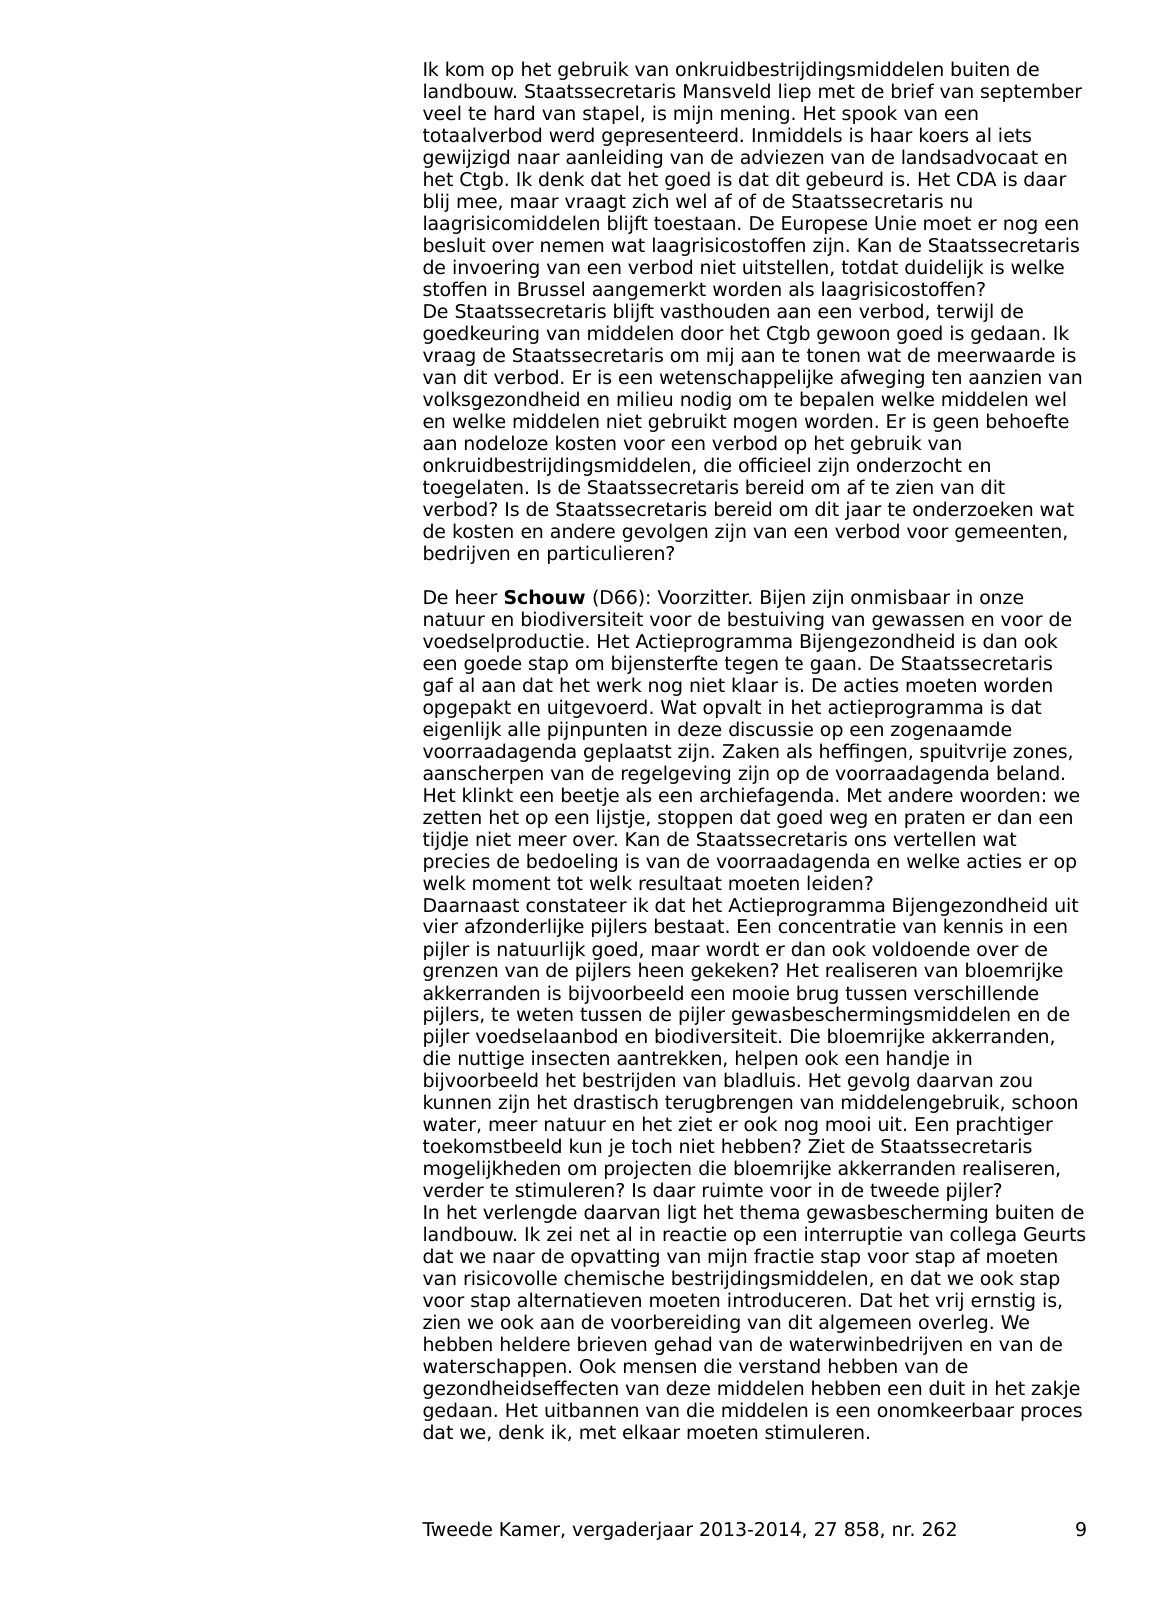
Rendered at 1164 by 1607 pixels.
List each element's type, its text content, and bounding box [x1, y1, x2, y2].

text De Staatssecretaris blijft vasthouden aan een verbod, terwijl de goedkeuring van middelen door het Ctgb gewoon goed is gedaan. Ik vraag de Staatssecretaris om mij aan te tonen wat de meerwaarde is van dit verbod. Er is een wetenschappelijke afweging ten aanzien van volksgezondheid en milieu nodig om te bepalen welke middelen wel en welke middelen niet gebruikt mogen worden. Er is geen behoefte aan nodeloze kosten voor een verbod op het gebruik van onkruidbestrijdingsmiddelen, die officieel zijn onderzocht en toegelaten. Is de Staatssecretaris bereid om af te zien van dit verbod? Is de Staatssecretaris bereid om dit jaar te onderzoeken wat de kosten en andere gevolgen zijn van een verbod voor gemeenten, bedrijven en particulieren? [422, 301, 1087, 564]
text De heer Schouw (D66): Voorzitter. Bijen zijn onmisbaar in onze natuur en biodiversiteit voor de bestuiving van gewassen en voor de voedselproductie. Het Actieprogramma Bijengezondheid is dan ook een goede stap om bijensterfte tegen te gaan. De Staatssecretaris gaf al aan dat het werk nog niet klaar is. De acties moeten worden opgepakt en uitgevoerd. Wat opvalt in het actieprogramma is dat eigenlijk alle pijnpunten in deze discussie op een zogenaamde voorraadagenda geplaatst zijn. Zaken als heffingen, spuitvrije zones, aanscherpen van de regelgeving zijn op de voorraadagenda beland. Het klinkt een beetje als een archiefagenda. Met andere woorden: we zetten het op een lijstje, stoppen dat goed weg en praten er dan een tijdje niet meer over. Kan de Staatssecretaris ons vertellen wat precies de bedoeling is van de voorraadagenda en welke acties er op welk moment tot welk resultaat moeten leiden? [422, 587, 1087, 894]
text In het verlengde daarvan ligt het thema gewasbescherming buiten de landbouw. Ik zei net al in reactie op een interruptie van collega Geurts dat we naar de opvatting van mijn fractie stap voor stap af moeten van risicovolle chemische bestrijdingsmiddelen, en dat we ook stap voor stap alternatieven moeten introduceren. Dat het vrij ernstig is, zien we ook aan de voorbereiding van dit algemeen overleg. We hebben heldere brieven gehad van de waterwinbedrijven en van de waterschappen. Ook mensen die verstand hebben van de gezondheidseffecten van deze middelen hebben een duit in het zakje gedaan. Het uitbannen van die middelen is een onomkeerbaar proces dat we, denk ik, met elkaar moeten stimuleren. [422, 1202, 1087, 1444]
text Daarnaast constateer ik dat het Actieprogramma Bijengezondheid uit vier afzonderlijke pijlers bestaat. Een concentratie van kennis in een pijler is natuurlijk goed, maar wordt er dan ook voldoende over de grenzen van de pijlers heen gekeken? Het realiseren van bloemrijke akkerranden is bijvoorbeeld een mooie brug tussen verschillende pijlers, te weten tussen de pijler gewasbeschermingsmiddelen en de pijler voedselaanbod en biodiversiteit. Die bloemrijke akkerranden, die nuttige insecten aantrekken, helpen ook een handje in bijvoorbeeld het bestrijden van bladluis. Het gevolg daarvan zou kunnen zijn het drastisch terugbrengen van middelengebruik, schoon water, meer natuur en het ziet er ook nog mooi uit. Een prachtiger toekomstbeeld kun je toch niet hebben? Ziet de Staatssecretaris mogelijkheden om projecten die bloemrijke akkerranden realiseren, verder te stimuleren? Is daar ruimte voor in de tweede pijler? [422, 894, 1087, 1202]
text Ik kom op het gebruik van onkruidbestrijdingsmiddelen buiten de landbouw. Staatssecretaris Mansveld liep met de brief van september veel te hard van stapel, is mijn mening. Het spook van een totaalverbod werd gepresenteerd. Inmiddels is haar koers al iets gewijzigd naar aanleiding van de adviezen van de landsadvocaat en het Ctgb. Ik denk dat het goed is dat dit gebeurd is. Het CDA is daar blij mee, maar vraagt zich wel af of de Staatssecretaris nu laagrisicomiddelen blijft toestaan. De Europese Unie moet er nog een besluit over nemen wat laagrisicostoffen zijn. Kan de Staatssecretaris de invoering van een verbod niet uitstellen, totdat duidelijk is welke stoffen in Brussel aangemerkt worden als laagrisicostoffen? [422, 59, 1087, 301]
